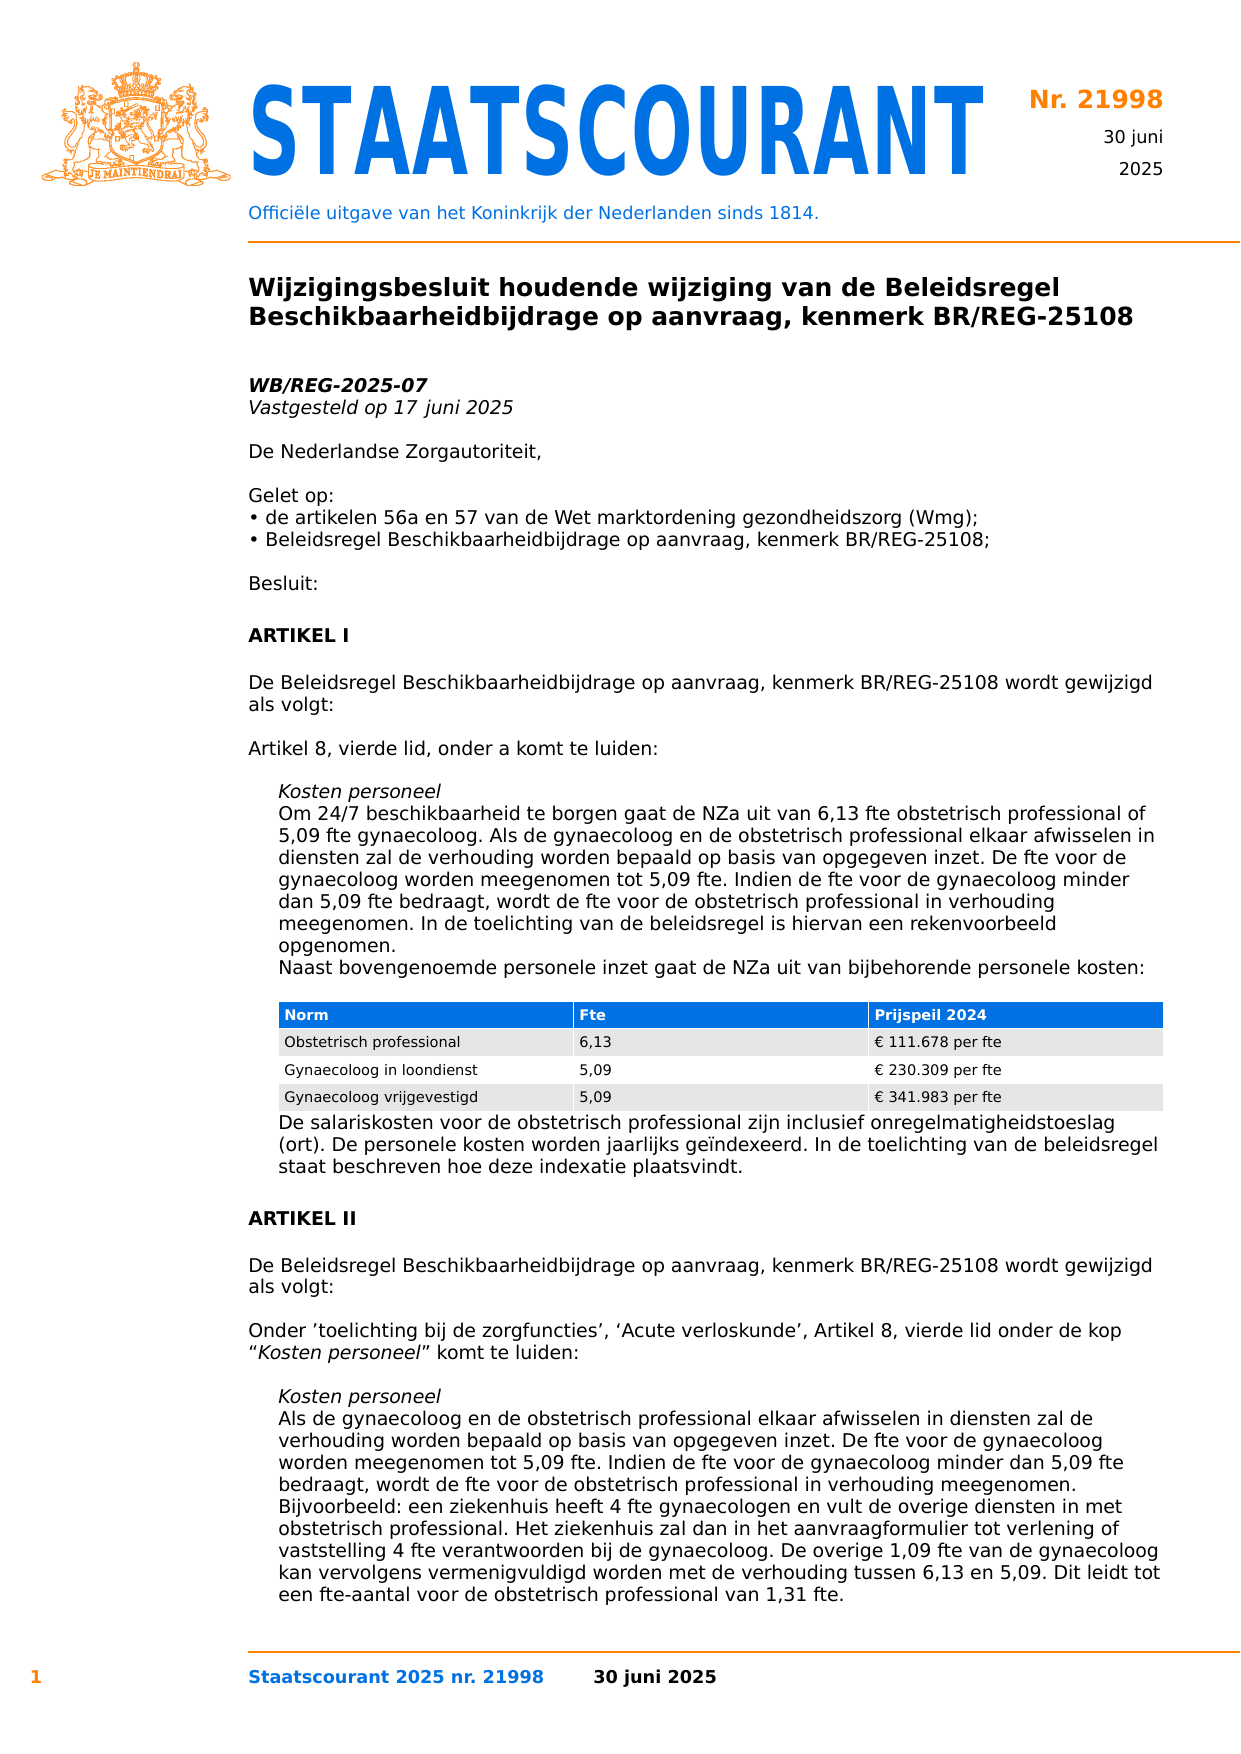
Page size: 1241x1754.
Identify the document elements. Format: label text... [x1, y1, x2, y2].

text De Beleidsregel Beschikbaarheidbijdrage op aanvraag, kenmerk BR/REG-25108 wordt gewijzigd als volgt: [248, 1254, 1163, 1298]
table_cell Gynaecoloog vrijgevestigd [279, 1084, 573, 1111]
picture [41, 62, 231, 186]
subtitle ARTIKEL II [248, 1207, 1163, 1229]
text Om 24/7 beschikbaarheid te borgen gaat de NZa uit van 6,13 fte obstetrisch professional of 5,09 fte gynaecoloog. Als de gynaecoloog en de obstetrisch professional elkaar afwisselen in diensten zal de verhouding worden bepaald op basis van opgegeven inzet. De fte voor de gynaecoloog worden meegenomen tot 5,09 fte. Indien de fte voor de gynaecoloog minder dan 5,09 fte bedraagt, wordt de fte voor de obstetrisch professional in verhouding meegenomen. In de toelichting van de beleidsregel is hiervan een rekenvoorbeeld opgenomen. [278, 803, 1163, 957]
text Naast bovengenoemde personele inzet gaat de NZa uit van bijbehorende personele kosten: [278, 957, 1163, 979]
table_cell 30 juni [998, 121, 1240, 153]
subtitle Wijzigingsbesluit houdende wijziging van de Beleidsregel Beschikbaarheidbijdrage op aanvraag, kenmerk BR/REG-25108 [248, 273, 1163, 331]
table_cell 6,13 [574, 1029, 868, 1056]
subtitle Kosten personeel [278, 781, 1163, 803]
text Gelet op: [248, 485, 1163, 507]
text De Nederlandse Zorgautoriteit, [248, 441, 1163, 463]
text Onder ’toelichting bij de zorgfuncties’, ‘Acute verloskunde’, Artikel 8, vierde lid onder de kop “Kosten personeel” komt te luiden: [248, 1320, 1163, 1364]
table_cell 5,09 [574, 1057, 868, 1083]
table_header [25, 62, 248, 241]
table_cell Officiële uitgave van het Koninkrijk der Nederlanden sinds 1814. [248, 203, 1240, 241]
text • de artikelen 56a en 57 van de Wet marktordening gezondheidszorg (Wmg); [248, 507, 1163, 529]
text Vastgesteld op 17 juni 2025 [248, 397, 1163, 419]
table_header Norm [279, 1002, 573, 1028]
table_header STAATSCOURANT [248, 62, 998, 203]
text Besluit: [248, 573, 1163, 594]
table_cell € 111.678 per fte [869, 1029, 1163, 1056]
table_cell 2025 [998, 153, 1240, 203]
table_cell Obstetrisch professional [279, 1029, 573, 1056]
table_cell Gynaecoloog in loondienst [279, 1057, 573, 1083]
subtitle Kosten personeel [278, 1386, 1163, 1408]
table_cell € 230.309 per fte [869, 1057, 1163, 1083]
table_header Fte [574, 1002, 868, 1028]
text De salariskosten voor de obstetrisch professional zijn inclusief onregelmatigheidstoeslag (ort). De personele kosten worden jaarlijks geïndexeerd. In de toelichting van de beleidsregel staat beschreven hoe deze indexatie plaatsvindt. [278, 1112, 1163, 1177]
text Artikel 8, vierde lid, onder a komt te luiden: [248, 737, 1163, 759]
text WB/REG-2025-07 [248, 375, 1163, 397]
table_header Nr. 21998 [998, 62, 1240, 121]
table_cell 5,09 [574, 1084, 868, 1111]
table_cell € 341.983 per fte [869, 1084, 1163, 1111]
text • Beleidsregel Beschikbaarheidbijdrage op aanvraag, kenmerk BR/REG-25108; [248, 529, 1163, 551]
table_header Prijspeil 2024 [869, 1002, 1163, 1028]
text Als de gynaecoloog en de obstetrisch professional elkaar afwisselen in diensten zal de verhouding worden bepaald op basis van opgegeven inzet. De fte voor de gynaecoloog worden meegenomen tot 5,09 fte. Indien de fte voor de gynaecoloog minder dan 5,09 fte bedraagt, wordt de fte voor de obstetrisch professional in verhouding meegenomen. Bijvoorbeeld: een ziekenhuis heeft 4 fte gynaecologen en vult de overige diensten in met obstetrisch professional. Het ziekenhuis zal dan in het aanvraagformulier tot verlening of vaststelling 4 fte verantwoorden bij de gynaecoloog. De overige 1,09 fte van de gynaecoloog kan vervolgens vermenigvuldigd worden met de verhouding tussen 6,13 en 5,09. Dit leidt tot een fte-aantal voor de obstetrisch professional van 1,31 fte. [278, 1408, 1163, 1606]
text De Beleidsregel Beschikbaarheidbijdrage op aanvraag, kenmerk BR/REG-25108 wordt gewijzigd als volgt: [248, 672, 1163, 716]
subtitle ARTIKEL I [248, 624, 1163, 647]
